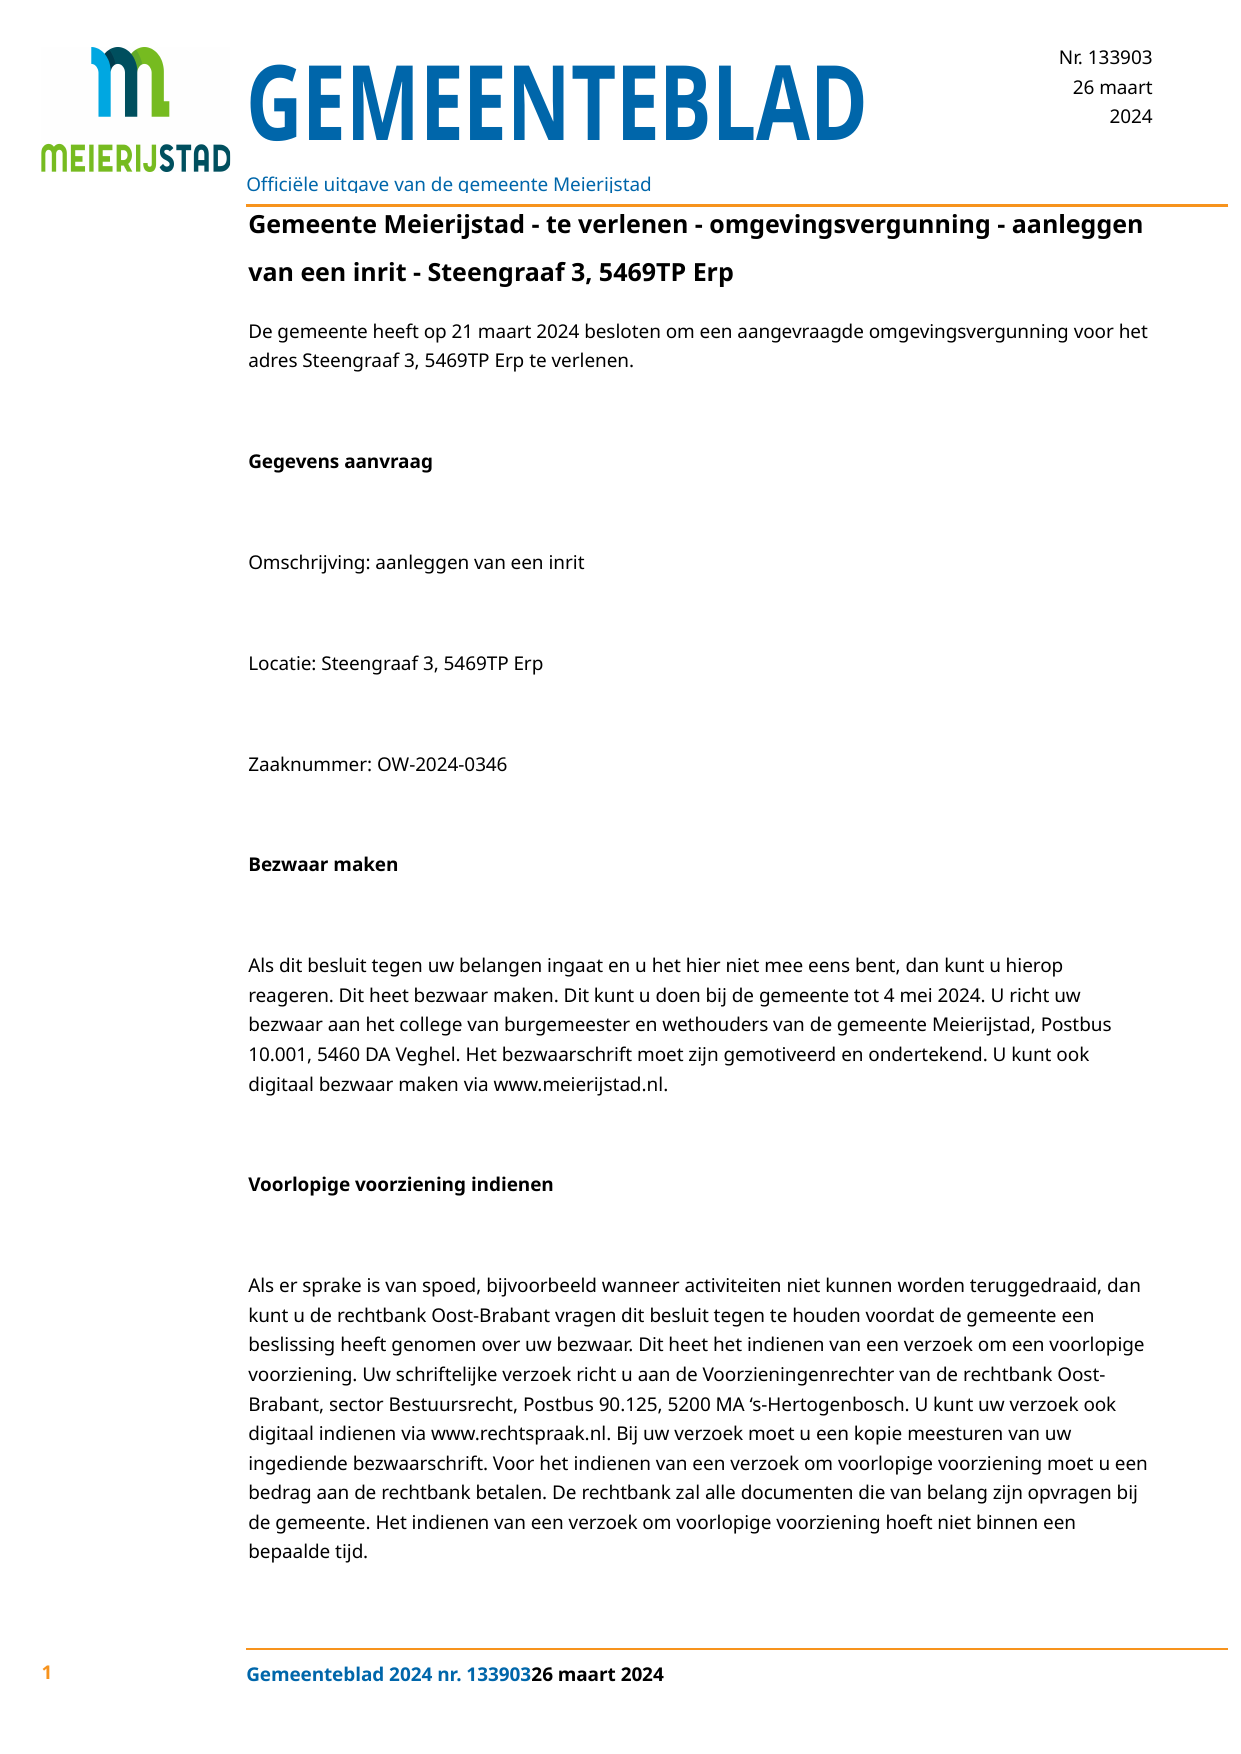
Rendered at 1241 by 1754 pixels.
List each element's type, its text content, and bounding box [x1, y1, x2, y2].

text Omschrijving: aanleggen van een inrit [248, 549, 1152, 575]
text Bezwaar maken [248, 852, 1152, 877]
text De gemeente heeft op 21 maart 2024 besloten om een aangevraagde omgevingsvergunning voor het adres Steengraaf 3, 5469TP Erp te verlenen. [248, 318, 1152, 373]
text Zaaknummer: OW-2024-0346 [248, 751, 1152, 777]
text Locatie: Steengraaf 3, 5469TP Erp [248, 650, 1152, 676]
text Gemeente Meierijstad - te verlenen - omgevingsvergunning - aanleggen van een inrit - Steengraaf 3, 5469TP Erp [248, 207, 1152, 288]
text Als er sprake is van spoed, bijvoorbeeld wanneer activiteiten niet kunnen worden teruggedraaid, dan kunt u de rechtbank Oost-Brabant vragen dit besluit tegen te houden voordat de gemeente een beslissing heeft genomen over uw bezwaar. Dit heet het indienen van een verzoek om een voorlopige voorziening. Uw schriftelijke verzoek richt u aan de Voorzieningenrechter van de rechtbank Oost-Brabant, sector Bestuursrecht, Postbus 90.125, 5200 MA ‘s-Hertogenbosch. U kunt uw verzoek ook digitaal indienen via www.rechtspraak.nl. Bij uw verzoek moet u een kopie meesturen van uw ingediende bezwaarschrift. Voor het indienen van een verzoek om voorlopige voorziening moet u een bedrag aan de rechtbank betalen. De rechtbank zal alle documenten die van belang zijn opvragen bij de gemeente. Het indienen van een verzoek om voorlopige voorziening hoeft niet binnen een bepaalde tijd. [248, 1272, 1152, 1564]
text Gegevens aanvraag [248, 448, 1152, 474]
text Als dit besluit tegen uw belangen ingaat en u het hier niet mee eens bent, dan kunt u hierop reageren. Dit heet bezwaar maken. Dit kunt u doen bij de gemeente tot 4 mei 2024. U richt uw bezwaar aan het college van burgemeester en wethouders van de gemeente Meierijstad, Postbus 10.001, 5460 DA Veghel. Het bezwaarschrift moet zijn gemotiveerd en ondertekend. U kunt ook digitaal bezwaar maken via www.meierijstad.nl. [248, 952, 1152, 1097]
picture [41, 47, 231, 172]
text Voorlopige voorziening indienen [248, 1172, 1152, 1197]
